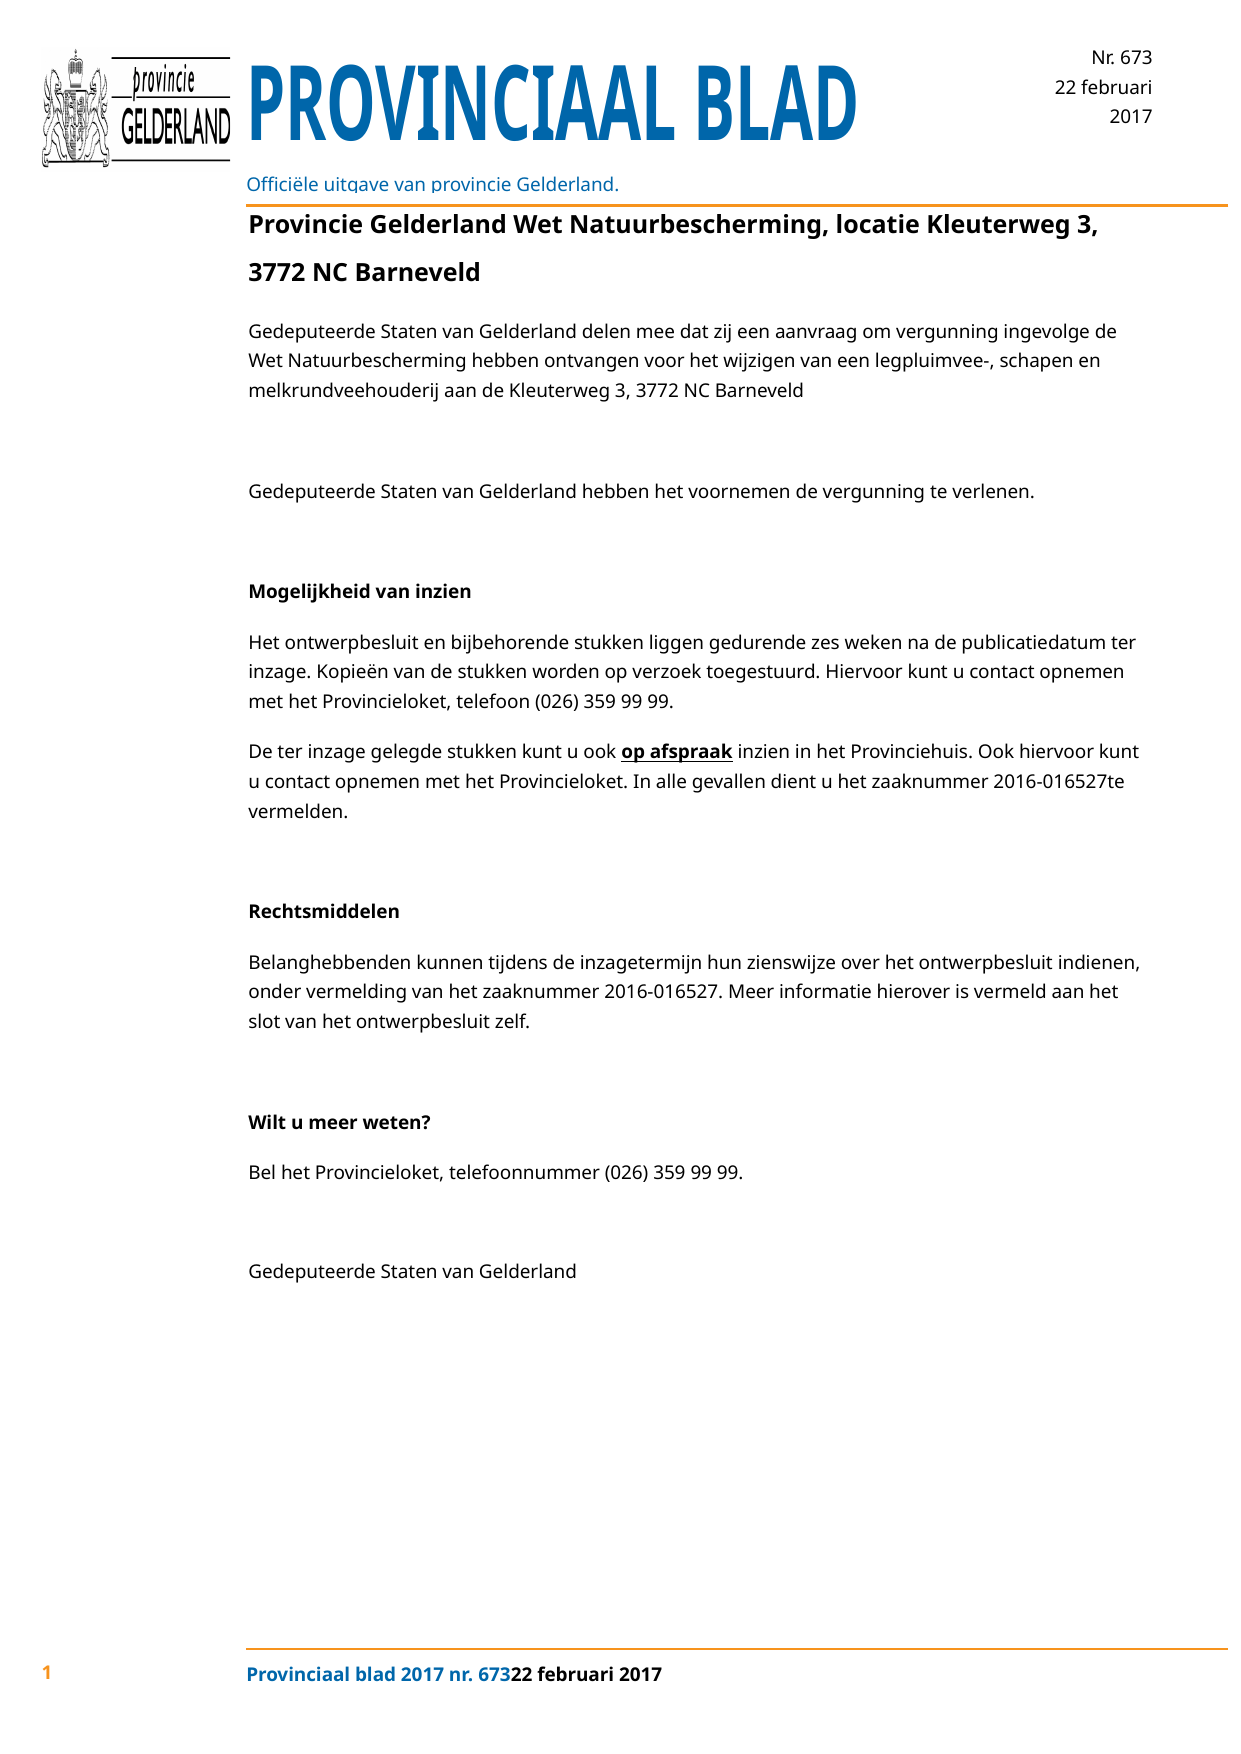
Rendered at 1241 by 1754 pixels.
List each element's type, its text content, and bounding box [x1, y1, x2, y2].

text Het ontwerpbesluit en bijbehorende stukken liggen gedurende zes weken na de publicatiedatum ter inzage. Kopieën van de stukken worden op verzoek toegestuurd. Hiervoor kunt u contact opnemen met het Provincieloket, telefoon (026) 359 99 99. [248, 629, 1152, 714]
text Provincie Gelderland Wet Natuurbescherming, locatie Kleuterweg 3, 3772 NC Barneveld [248, 207, 1152, 288]
text Wilt u meer weten? [248, 1109, 1152, 1135]
text Gedeputeerde Staten van Gelderland hebben het voornemen de vergunning te verlenen. [248, 478, 1152, 504]
text Gedeputeerde Staten van Gelderland delen mee dat zij een aanvraag om vergunning ingevolge de Wet Natuurbescherming hebben ontvangen voor het wijzigen van een legpluimvee-, schapen en melkrundveehouderij aan de Kleuterweg 3, 3772 NC Barneveld [248, 318, 1152, 403]
picture [41, 47, 231, 172]
text Belanghebbenden kunnen tijdens de inzagetermijn hun zienswijze over het ontwerpbesluit indienen, onder vermelding van het zaaknummer 2016-016527. Meer informatie hierover is vermeld aan het slot van het ontwerpbesluit zelf. [248, 949, 1152, 1034]
text Bel het Provincieloket, telefoonnummer (026) 359 99 99. [248, 1159, 1152, 1185]
text Mogelijkheid van inzien [248, 579, 1152, 604]
text Gedeputeerde Staten van Gelderland [248, 1258, 1152, 1283]
text De ter inzage gelegde stukken kunt u ook op afspraak inzien in het Provinciehuis. Ook hiervoor kunt u contact opnemen met het Provincieloket. In alle gevallen dient u het zaaknummer 2016-016527te vermelden. [248, 739, 1152, 824]
text Rechtsmiddelen [248, 899, 1152, 924]
